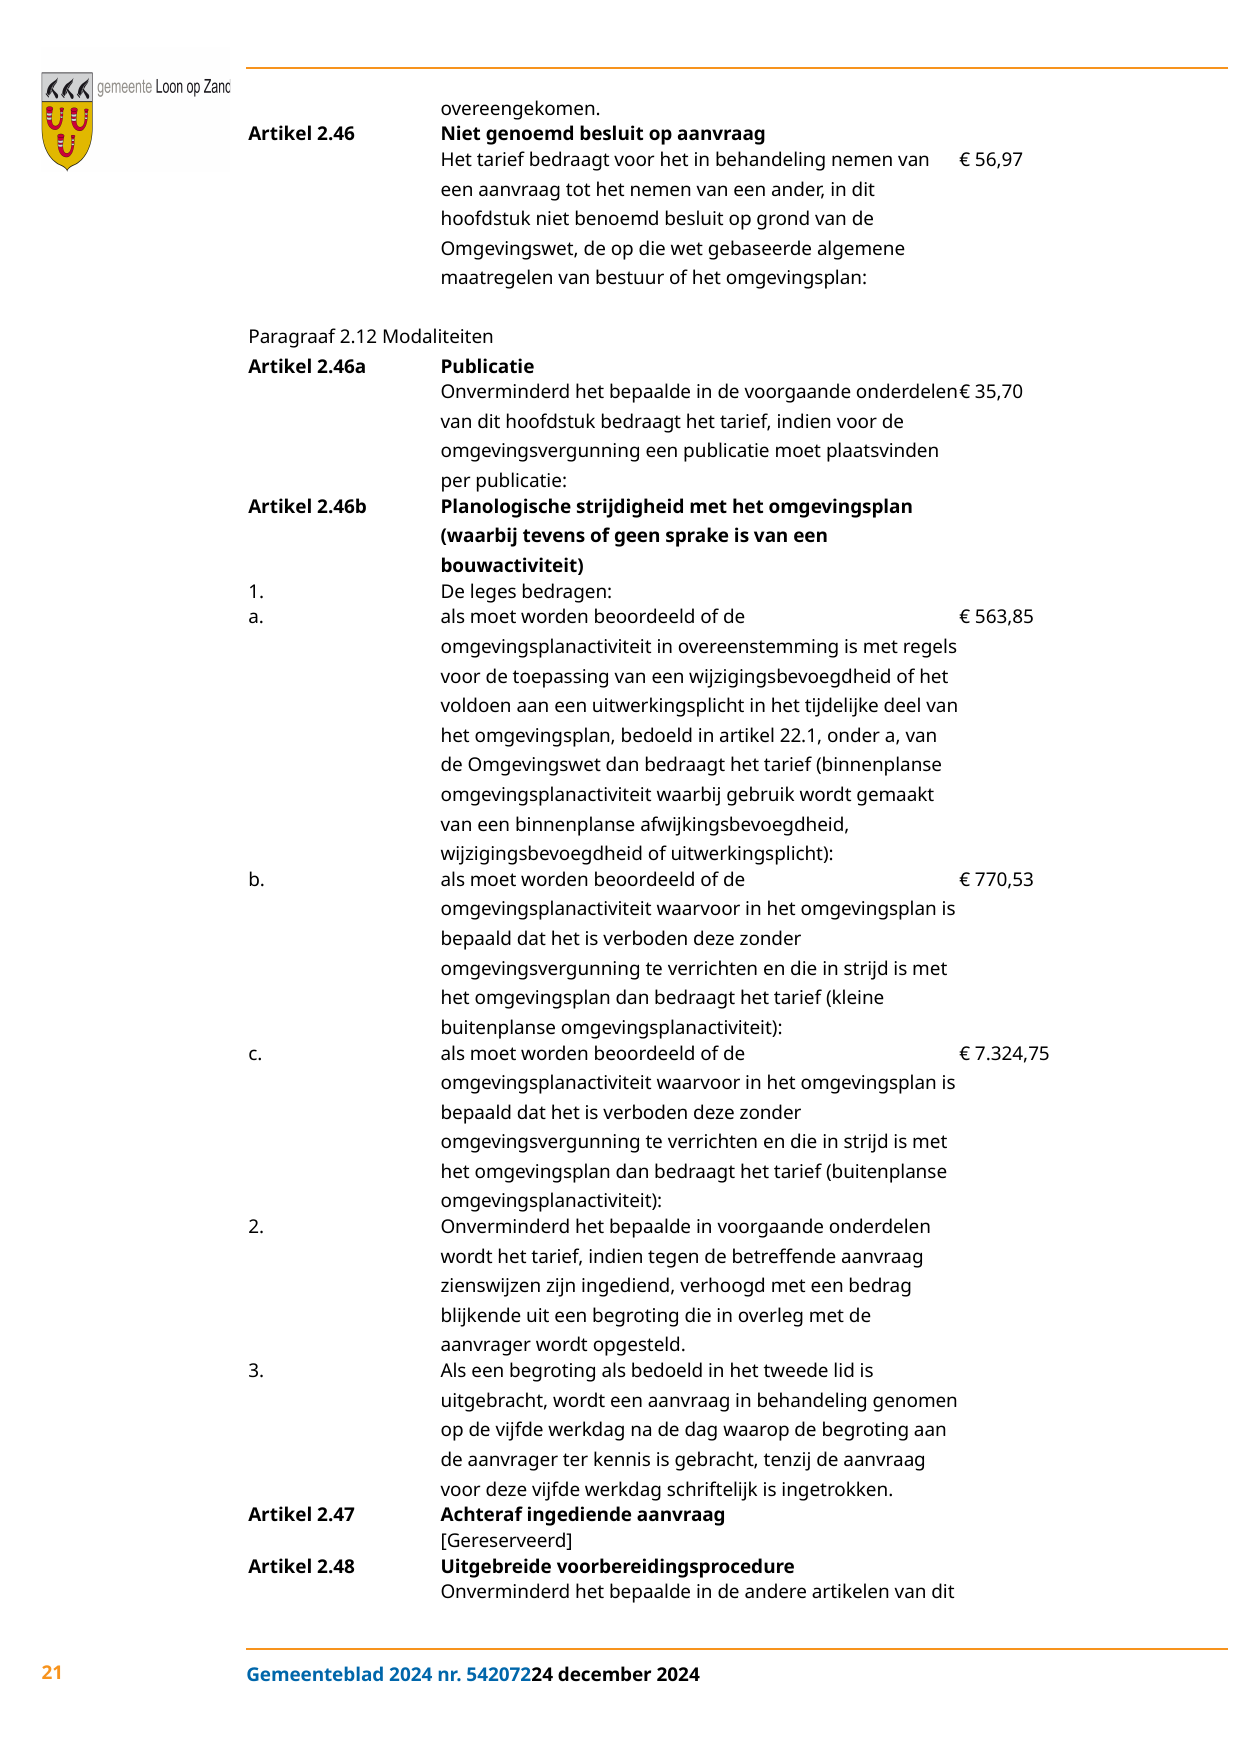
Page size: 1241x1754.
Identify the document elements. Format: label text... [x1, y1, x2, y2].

table_cell [248, 379, 440, 493]
table_cell [248, 95, 440, 121]
table_cell als moet worden beoordeeld of de omgevingsplanactiviteit in overeenstemming is met regels voor de toepassing van een wijzigingsbevoegdheid of het voldoen aan een uitwerkingsplicht in het tijdelijke deel van het omgevingsplan, bedoeld in artikel 22.1, onder a, van de Omgevingswet dan bedraagt het tarief (binnenplanse omgevingsplanactiviteit waarbij gebruik wordt gemaakt van een binnenplanse afwijkingsbevoegdheid, wijzigingsbevoegdheid of uitwerkingsplicht): [440, 604, 959, 866]
table_cell Artikel 2.46b [248, 493, 440, 578]
table_cell b. [248, 866, 440, 1040]
table_header Publicatie [440, 353, 959, 378]
table_cell [959, 1501, 1152, 1527]
picture [41, 47, 231, 172]
table_cell [959, 1553, 1152, 1579]
table_cell € 35,70 [959, 379, 1152, 493]
table_cell [959, 578, 1152, 604]
table_cell [Gereserveerd] [440, 1527, 959, 1553]
table_cell [959, 493, 1152, 578]
table_cell [248, 1527, 440, 1553]
table_cell c. [248, 1040, 440, 1213]
table_cell [959, 1213, 1152, 1357]
table_cell Uitgebreide voorbereidingsprocedure [440, 1553, 959, 1579]
table_cell Planologische strijdigheid met het omgevingsplan (waarbij tevens of geen sprake is van een bouwactiviteit) [440, 493, 959, 578]
table_cell De leges bedragen: [440, 578, 959, 604]
text Paragraaf 2.12 Modaliteiten [248, 323, 1152, 349]
table_cell 3. [248, 1358, 440, 1501]
table_cell [959, 1527, 1152, 1553]
table_cell [248, 1579, 440, 1604]
table_cell [959, 121, 1152, 146]
table_header Artikel 2.46a [248, 353, 440, 378]
table_cell [959, 1358, 1152, 1501]
table_cell 1. [248, 578, 440, 604]
table_cell Achteraf ingediende aanvraag [440, 1501, 959, 1527]
table_cell 2. [248, 1213, 440, 1357]
table_cell als moet worden beoordeeld of de omgevingsplanactiviteit waarvoor in het omgevingsplan is bepaald dat het is verboden deze zonder omgevingsvergunning te verrichten en die in strijd is met het omgevingsplan dan bedraagt het tarief (kleine buitenplanse omgevingsplanactiviteit): [440, 866, 959, 1040]
table_cell € 770,53 [959, 866, 1152, 1040]
table_cell Artikel 2.46 [248, 121, 440, 146]
table_cell € 56,97 [959, 146, 1152, 290]
table_cell Artikel 2.48 [248, 1553, 440, 1579]
table_cell € 7.324,75 [959, 1040, 1152, 1213]
table_cell Het tarief bedraagt voor het in behandeling nemen van een aanvraag tot het nemen van een ander, in dit hoofdstuk niet benoemd besluit op grond van de Omgevingswet, de op die wet gebaseerde algemene maatregelen van bestuur of het omgevingsplan: [440, 146, 959, 290]
table_cell [959, 95, 1152, 121]
table_cell Onverminderd het bepaalde in de voorgaande onderdelen van dit hoofdstuk bedraagt het tarief, indien voor de omgevingsvergunning een publicatie moet plaatsvinden per publicatie: [440, 379, 959, 493]
table_cell Onverminderd het bepaalde in de andere artikelen van dit [440, 1579, 959, 1604]
table_cell a. [248, 604, 440, 866]
table_cell Artikel 2.47 [248, 1501, 440, 1527]
table_cell overeengekomen. [440, 95, 959, 121]
table_cell [959, 1579, 1152, 1604]
table_cell [248, 146, 440, 290]
table_cell Onverminderd het bepaalde in voorgaande onderdelen wordt het tarief, indien tegen de betreffende aanvraag zienswijzen zijn ingediend, verhoogd met een bedrag blijkende uit een begroting die in overleg met de aanvrager wordt opgesteld. [440, 1213, 959, 1357]
table_cell Als een begroting als bedoeld in het tweede lid is uitgebracht, wordt een aanvraag in behandeling genomen op de vijfde werkdag na de dag waarop de begroting aan de aanvrager ter kennis is gebracht, tenzij de aanvraag voor deze vijfde werkdag schriftelijk is ingetrokken. [440, 1358, 959, 1501]
table_cell als moet worden beoordeeld of de omgevingsplanactiviteit waarvoor in het omgevingsplan is bepaald dat het is verboden deze zonder omgevingsvergunning te verrichten en die in strijd is met het omgevingsplan dan bedraagt het tarief (buitenplanse omgevingsplanactiviteit): [440, 1040, 959, 1213]
table_cell Niet genoemd besluit op aanvraag [440, 121, 959, 146]
table_header [959, 353, 1152, 378]
table_cell € 563,85 [959, 604, 1152, 866]
